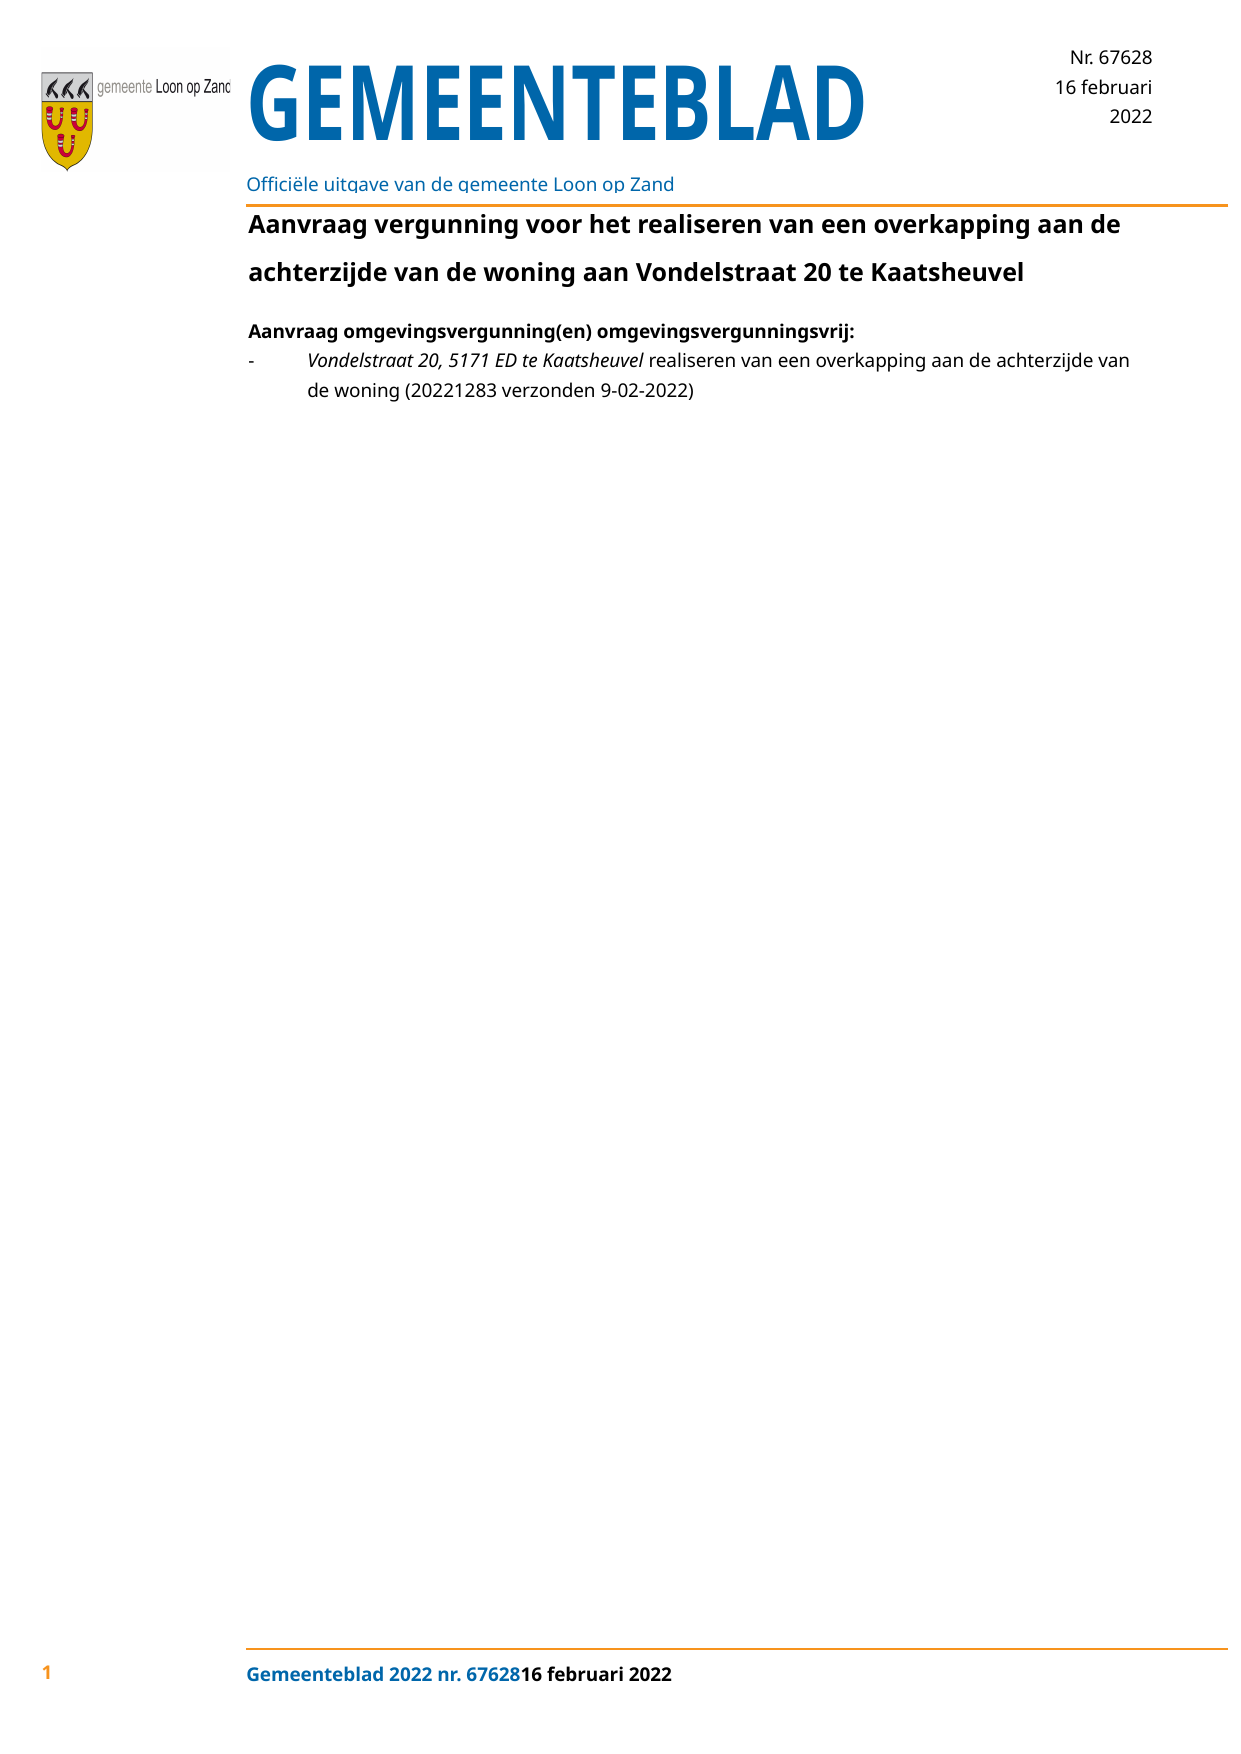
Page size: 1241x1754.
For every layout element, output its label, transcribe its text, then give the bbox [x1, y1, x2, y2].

text Aanvraag vergunning voor het realiseren van een overkapping aan de achterzijde van de woning aan Vondelstraat 20 te Kaatsheuvel [248, 207, 1152, 288]
picture [41, 47, 231, 172]
list Vondelstraat 20, 5171 ED te Kaatsheuvel realiseren van een overkapping aan de achterzijde van de woning (20221283 verzonden 9-02-2022) [248, 347, 1152, 403]
text Aanvraag omgevingsvergunning(en) omgevingsvergunningsvrij: [248, 318, 1152, 344]
